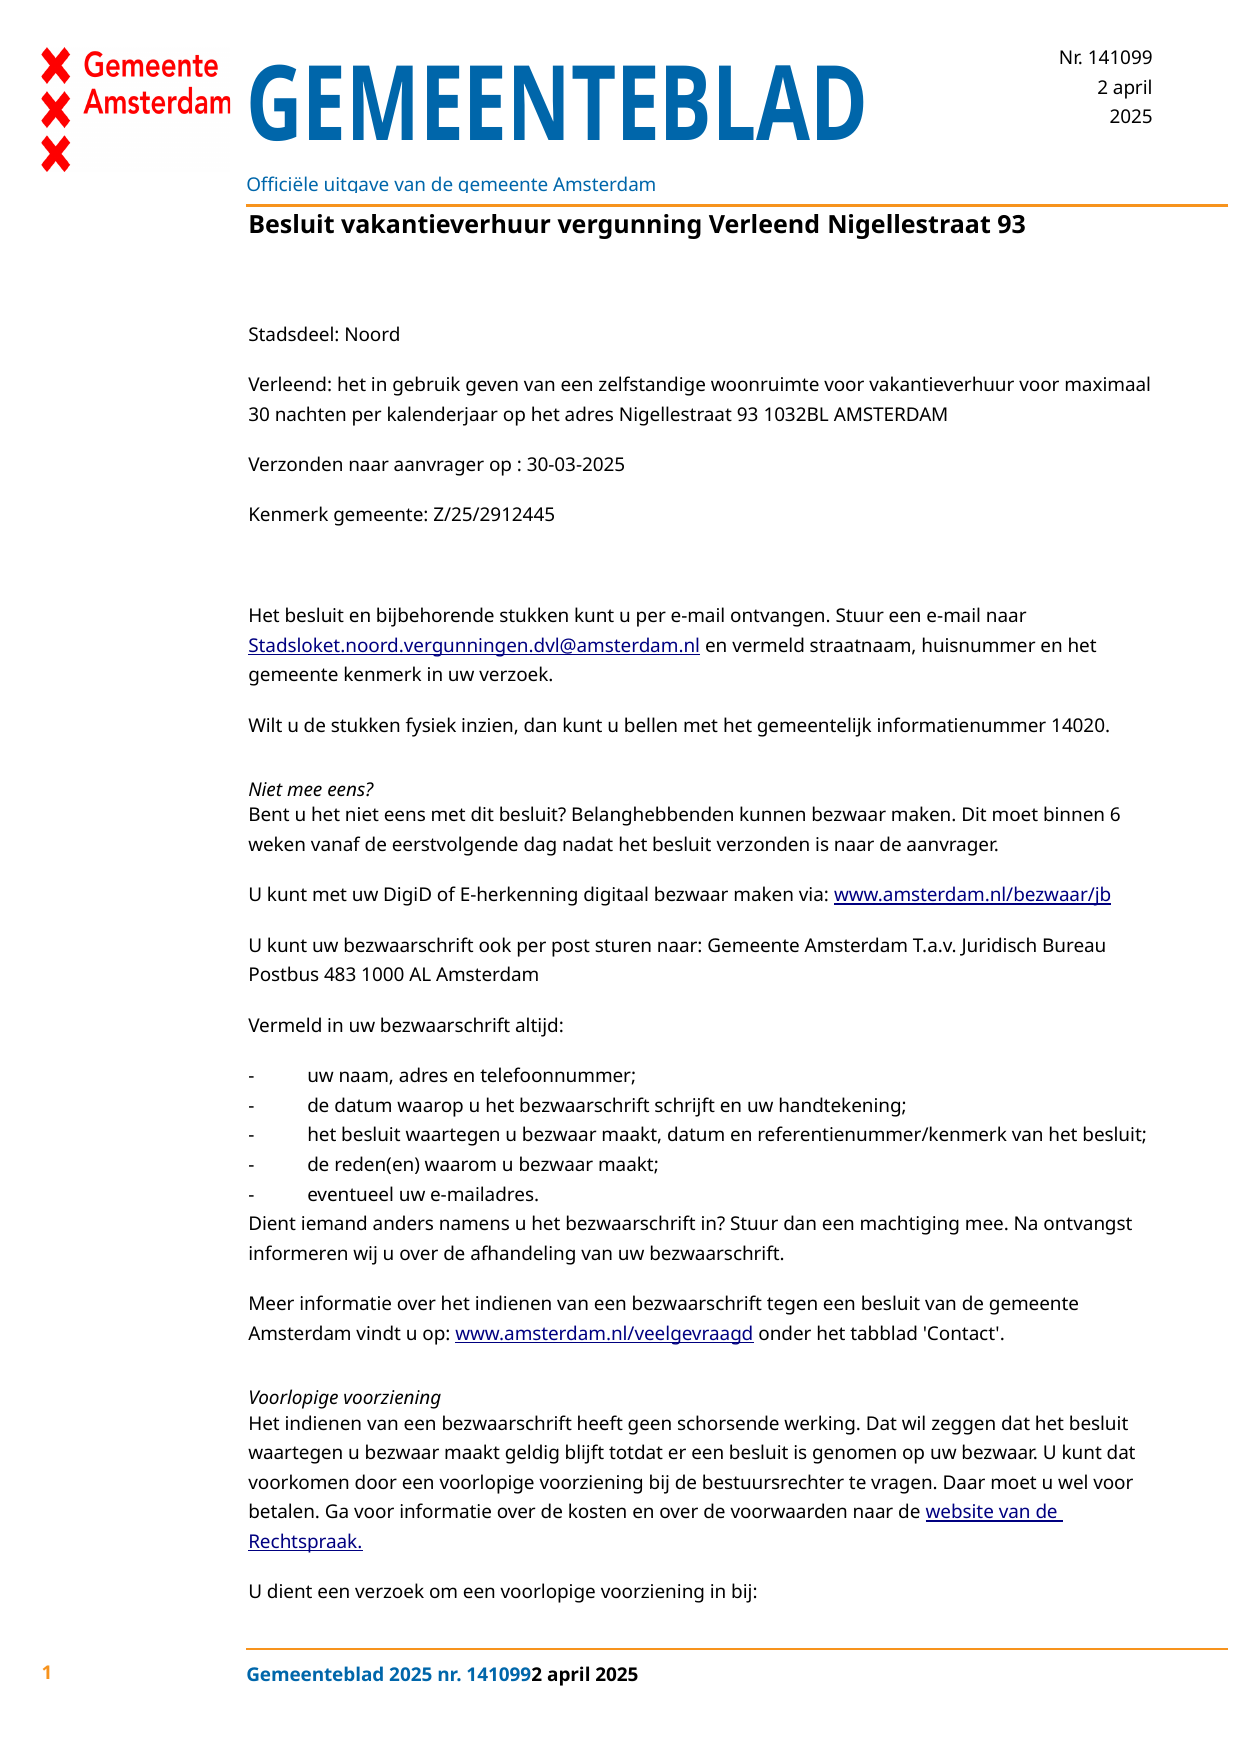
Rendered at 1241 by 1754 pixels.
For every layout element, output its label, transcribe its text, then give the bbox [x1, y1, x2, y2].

text Het indienen van een bezwaarschrift heeft geen schorsende werking. Dat wil zeggen dat het besluit waartegen u bezwaar maakt geldig blijft totdat er een besluit is genomen op uw bezwaar. U kunt dat voorkomen door een voorlopige voorziening bij de bestuursrechter te vragen. Daar moet u wel voor betalen. Ga voor informatie over de kosten en over de voorwaarden naar de website van de Rechtspraak. [248, 1410, 1152, 1554]
text Meer informatie over het indienen van een bezwaarschrift tegen een besluit van de gemeente Amsterdam vindt u op: www.amsterdam.nl/veelgevraagd onder het tabblad 'Contact'. [248, 1290, 1152, 1346]
text Het besluit en bijbehorende stukken kunt u per e-mail ontvangen. Stuur een e-mail naar Stadsloket.noord.vergunningen.dvl@amsterdam.nl en vermeld straatnaam, huisnummer en het gemeente kenmerk in uw verzoek. [248, 602, 1152, 687]
text Kenmerk gemeente: Z/25/2912445 [248, 502, 1152, 527]
list het besluit waartegen u bezwaar maakt, datum en referentienummer/kenmerk van het besluit; [248, 1122, 1152, 1147]
list uw naam, adres en telefoonnummer; [248, 1062, 1152, 1088]
text Voorlopige voorziening [248, 1384, 1152, 1410]
text Verleend: het in gebruik geven van een zelfstandige woonruimte voor vakantieverhuur voor maximaal 30 nachten per kalenderjaar op het adres Nigellestraat 93 1032BL AMSTERDAM [248, 371, 1152, 426]
text U kunt met uw DigiD of E-herkenning digitaal bezwaar maken via: www.amsterdam.nl/bezwaar/jb [248, 882, 1152, 907]
text Wilt u de stukken fysiek inzien, dan kunt u bellen met het gemeentelijk informatienummer 14020. [248, 712, 1152, 738]
list eventueel uw e-mailadres. [248, 1181, 1152, 1207]
list de reden(en) waarom u bezwaar maakt; [248, 1151, 1152, 1177]
text Besluit vakantieverhuur vergunning Verleend Nigellestraat 93 [248, 207, 1152, 241]
list de datum waarop u het bezwaarschrift schrijft en uw handtekening; [248, 1092, 1152, 1118]
text Bent u het niet eens met dit besluit? Belanghebbenden kunnen bezwaar maken. Dit moet binnen 6 weken vanaf de eerstvolgende dag nadat het besluit verzonden is naar de aanvrager. [248, 802, 1152, 857]
text Stadsdeel: Noord [248, 321, 1152, 346]
text Vermeld in uw bezwaarschrift altijd: [248, 1012, 1152, 1038]
text Dient iemand anders namens u het bezwaarschrift in? Stuur dan een machtiging mee. Na ontvangst informeren wij u over de afhandeling van uw bezwaarschrift. [248, 1210, 1152, 1266]
picture [41, 47, 231, 172]
text Verzonden naar aanvrager op : 30-03-2025 [248, 451, 1152, 477]
text U kunt uw bezwaarschrift ook per post sturen naar: Gemeente Amsterdam T.a.v. Juridisch Bureau Postbus 483 1000 AL Amsterdam [248, 932, 1152, 987]
text U dient een verzoek om een voorlopige voorziening in bij: [248, 1578, 1152, 1604]
text Niet mee eens? [248, 776, 1152, 802]
